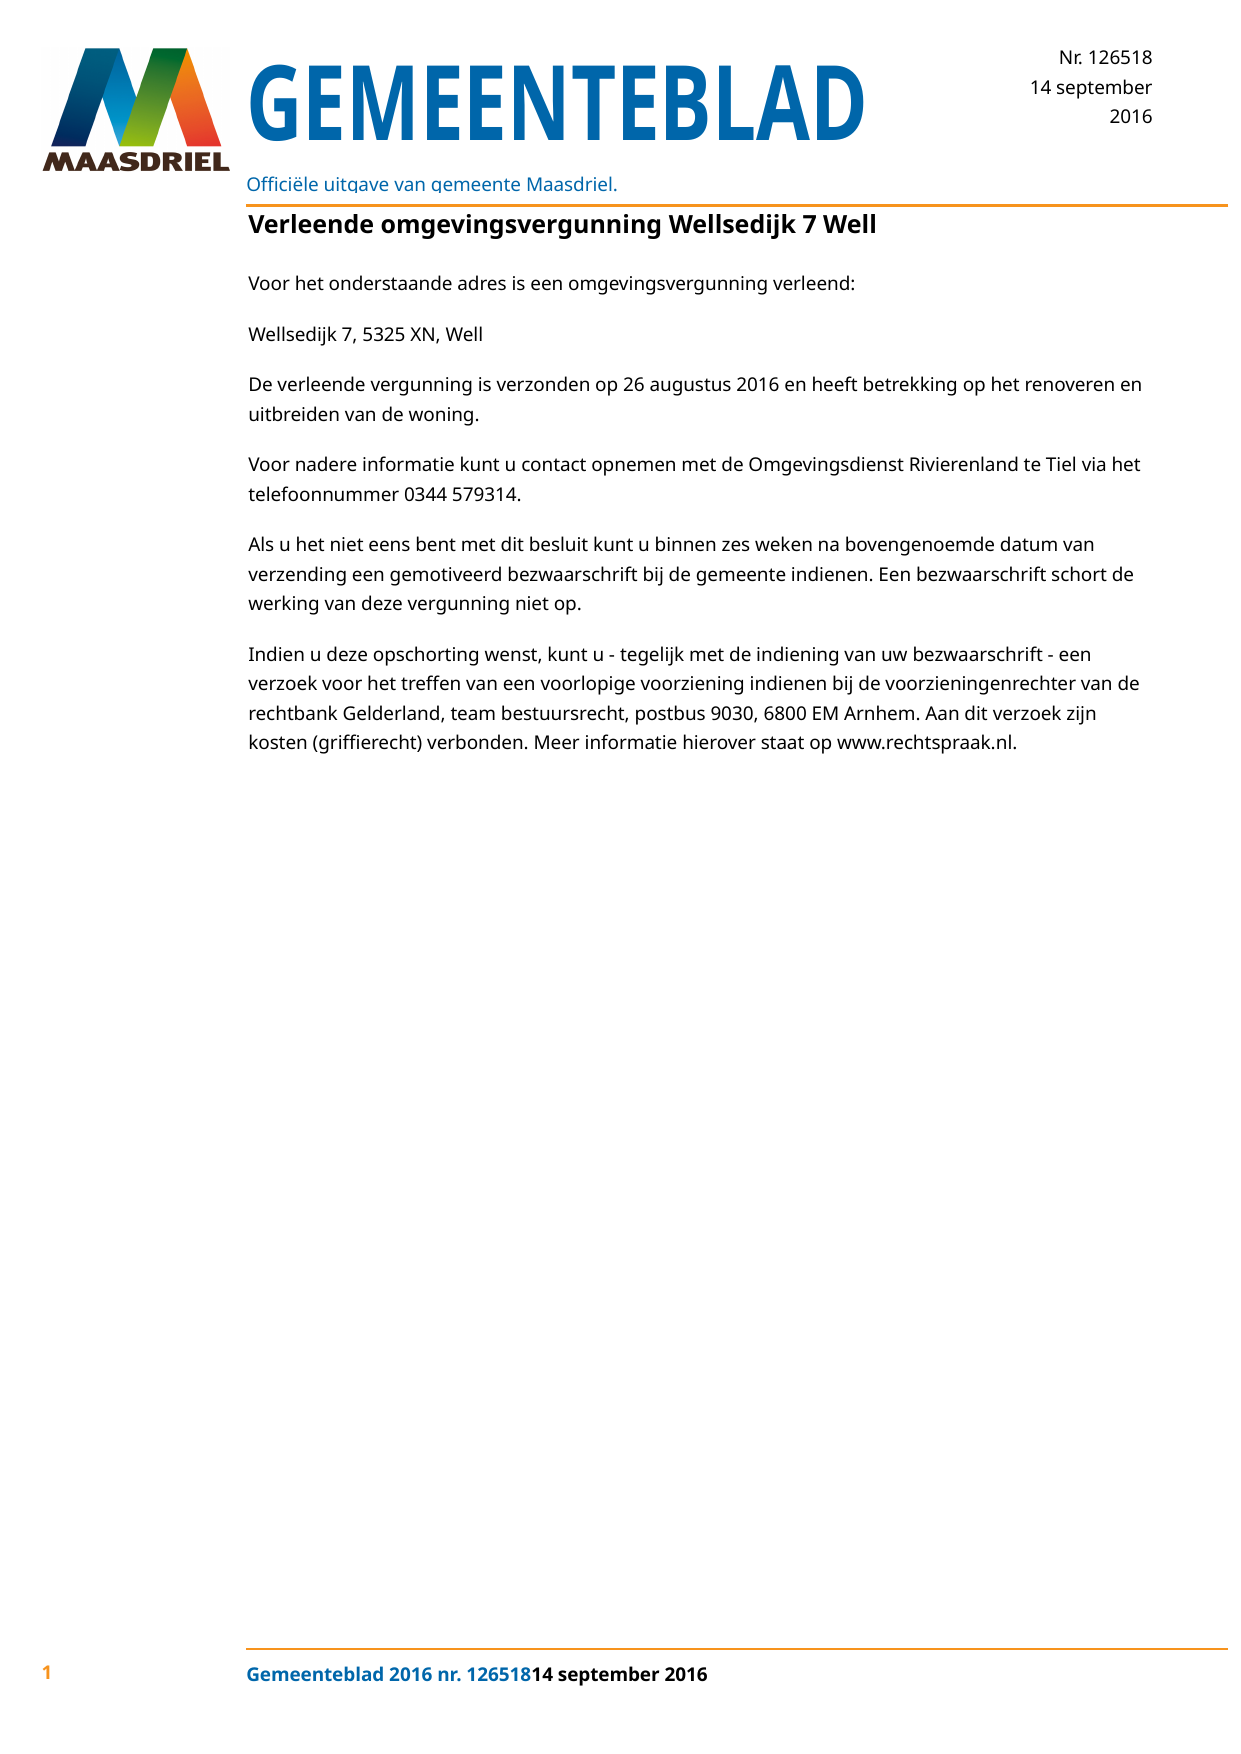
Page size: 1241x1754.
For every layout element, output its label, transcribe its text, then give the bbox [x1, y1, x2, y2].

picture [41, 47, 231, 172]
text Voor het onderstaande adres is een omgevingsvergunning verleend: [248, 270, 1152, 296]
text Indien u deze opschorting wenst, kunt u - tegelijk met de indiening van uw bezwaarschrift - een verzoek voor het treffen van een voorlopige voorziening indienen bij de voorzieningenrechter van de rechtbank Gelderland, team bestuursrecht, postbus 9030, 6800 EM Arnhem. Aan dit verzoek zijn kosten (griffierecht) verbonden. Meer informatie hierover staat op www.rechtspraak.nl. [248, 641, 1152, 755]
text Verleende omgevingsvergunning Wellsedijk 7 Well [248, 207, 1152, 241]
text Wellsedijk 7, 5325 XN, Well [248, 321, 1152, 346]
text De verleende vergunning is verzonden op 26 augustus 2016 en heeft betrekking op het renoveren en uitbreiden van de woning. [248, 371, 1152, 426]
text Als u het niet eens bent met dit besluit kunt u binnen zes weken na bovengenoemde datum van verzending een gemotiveerd bezwaarschrift bij de gemeente indienen. Een bezwaarschrift schort de werking van deze vergunning niet op. [248, 531, 1152, 616]
text Voor nadere informatie kunt u contact opnemen met de Omgevingsdienst Rivierenland te Tiel via het telefoonnummer 0344 579314. [248, 451, 1152, 506]
